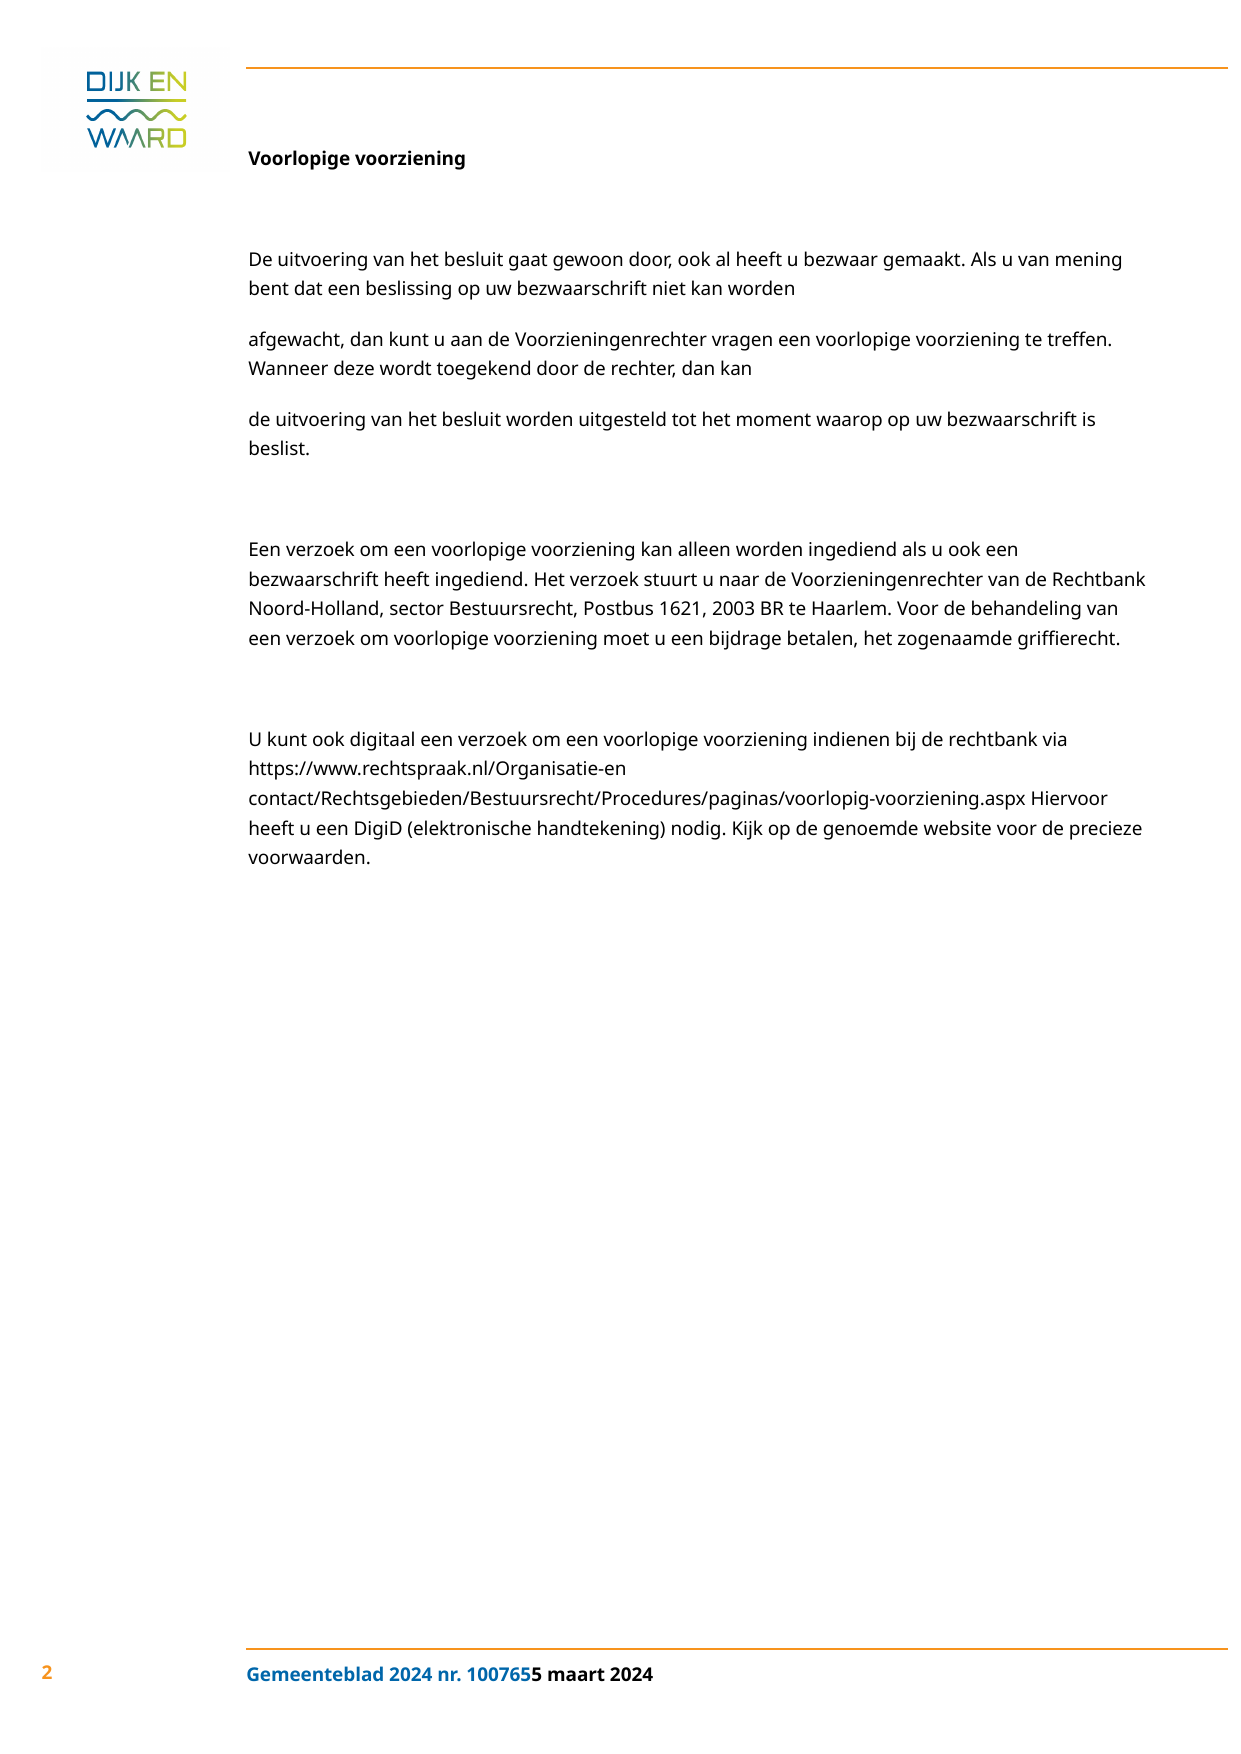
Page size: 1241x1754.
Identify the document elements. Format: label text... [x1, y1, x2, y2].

text Een verzoek om een voorlopige voorziening kan alleen worden ingediend als u ook een bezwaarschrift heeft ingediend. Het verzoek stuurt u naar de Voorzieningenrechter van de Rechtbank Noord-Holland, sector Bestuursrecht, Postbus 1621, 2003 BR te Haarlem. Voor de behandeling van een verzoek om voorlopige voorziening moet u een bijdrage betalen, het zogenaamde griffierecht. [248, 536, 1152, 651]
text de uitvoering van het besluit worden uitgesteld tot het moment waarop op uw bezwaarschrift is beslist. [248, 406, 1152, 461]
picture [41, 47, 231, 172]
text U kunt ook digitaal een verzoek om een voorlopige voorziening indienen bij de rechtbank via https://www.rechtspraak.nl/Organisatie-en contact/Rechtsgebieden/Bestuursrecht/Procedures/paginas/voorlopig-voorziening.aspx Hiervoor heeft u een DigiD (elektronische handtekening) nodig. Kijk op de genoemde website voor de precieze voorwaarden. [248, 726, 1152, 870]
text afgewacht, dan kunt u aan de Voorzieningenrechter vragen een voorlopige voorziening te treffen. Wanneer deze wordt toegekend door de rechter, dan kan [248, 326, 1152, 381]
text Voorlopige voorziening [248, 145, 1152, 171]
text De uitvoering van het besluit gaat gewoon door, ook al heeft u bezwaar gemaakt. Als u van mening bent dat een beslissing op uw bezwaarschrift niet kan worden [248, 246, 1152, 301]
